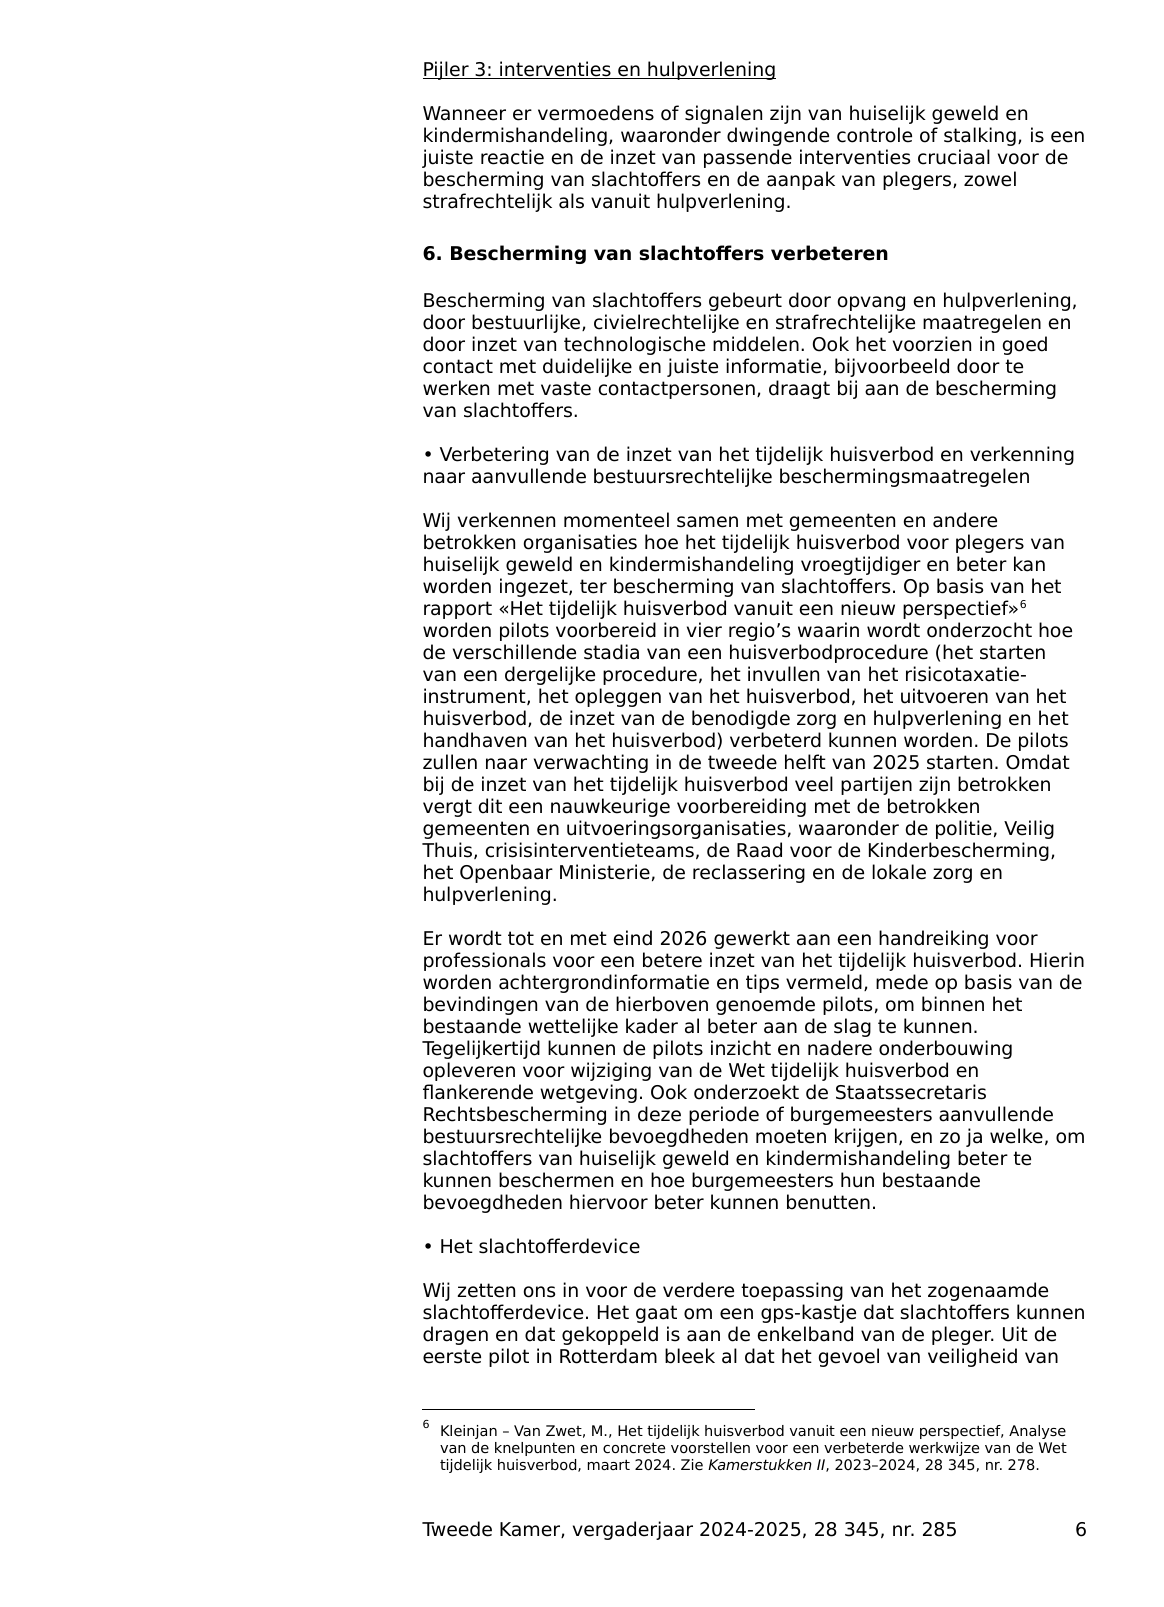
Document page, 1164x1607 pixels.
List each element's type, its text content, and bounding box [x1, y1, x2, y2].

subtitle • Het slachtofferdevice [422, 1236, 1087, 1258]
text Kleinjan – Van Zwet, M., Het tijdelijk huisverbod vanuit een nieuw perspectief, Analyse van de knelpunten en concrete voorstellen voor een verbeterde werkwijze van de Wet tijdelijk huisverbod, maart 2024. Zie Kamerstukken II, 2023–2024, 28 345, nr. 278. [422, 1418, 1087, 1474]
text Wanneer er vermoedens of signalen zijn van huiselijk geweld en kindermishandeling, waaronder dwingende controle of stalking, is een juiste reactie en de inzet van passende interventies cruciaal voor de bescherming van slachtoffers en de aanpak van plegers, zowel strafrechtelijk als vanuit hulpverlening. [422, 103, 1087, 213]
text Er wordt tot en met eind 2026 gewerkt aan een handreiking voor professionals voor een betere inzet van het tijdelijk huisverbod. Hierin worden achtergrondinformatie en tips vermeld, mede op basis van de bevindingen van de hierboven genoemde pilots, om binnen het bestaande wettelijke kader al beter aan de slag te kunnen. Tegelijkertijd kunnen de pilots inzicht en nadere onderbouwing opleveren voor wijziging van de Wet tijdelijk huisverbod en flankerende wetgeving. Ook onderzoekt de Staatssecretaris Rechtsbescherming in deze periode of burgemeesters aanvullende bestuursrechtelijke bevoegdheden moeten krijgen, en zo ja welke, om slachtoffers van huiselijk geweld en kindermishandeling beter te kunnen beschermen en hoe burgemeesters hun bestaande bevoegdheden hiervoor beter kunnen benutten. [422, 928, 1087, 1214]
text Wij zetten ons in voor de verdere toepassing van het zogenaamde slachtofferdevice. Het gaat om een gps-kastje dat slachtoffers kunnen dragen en dat gekoppeld is aan de enkelband van de pleger. Uit de eerste pilot in Rotterdam bleek al dat het gevoel van veiligheid van [422, 1280, 1087, 1368]
subtitle 6. Bescherming van slachtoffers verbeteren [422, 243, 1087, 265]
text Bescherming van slachtoffers gebeurt door opvang en hulpverlening, door bestuurlijke, civielrechtelijke en strafrechtelijke maatregelen en door inzet van technologische middelen. Ook het voorzien in goed contact met duidelijke en juiste informatie, bijvoorbeeld door te werken met vaste contactpersonen, draagt bij aan de bescherming van slachtoffers. [422, 290, 1087, 422]
text Wij verkennen momenteel samen met gemeenten en andere betrokken organisaties hoe het tijdelijk huisverbod voor plegers van huiselijk geweld en kindermishandeling vroegtijdiger en beter kan worden ingezet, ter bescherming van slachtoffers. Op basis van het rapport «Het tijdelijk huisverbod vanuit een nieuw perspectief» worden pilots voorbereid in vier regio’s waarin wordt onderzocht hoe de verschillende stadia van een huisverbodprocedure (het starten van een dergelijke procedure, het invullen van het risicotaxatie-instrument, het opleggen van het huisverbod, het uitvoeren van het huisverbod, de inzet van de benodigde zorg en hulpverlening en het handhaven van het huisverbod) verbeterd kunnen worden. De pilots zullen naar verwachting in de tweede helft van 2025 starten. Omdat bij de inzet van het tijdelijk huisverbod veel partijen zijn betrokken vergt dit een nauwkeurige voorbereiding met de betrokken gemeenten en uitvoeringsorganisaties, waaronder de politie, Veilig Thuis, crisisinterventieteams, de Raad voor de Kinderbescherming, het Openbaar Ministerie, de reclassering en de lokale zorg en hulpverlening. [422, 510, 1087, 906]
subtitle Pijler 3: interventies en hulpverlening [422, 59, 1087, 81]
subtitle • Verbetering van de inzet van het tijdelijk huisverbod en verkenning naar aanvullende bestuursrechtelijke beschermingsmaatregelen [422, 444, 1087, 488]
